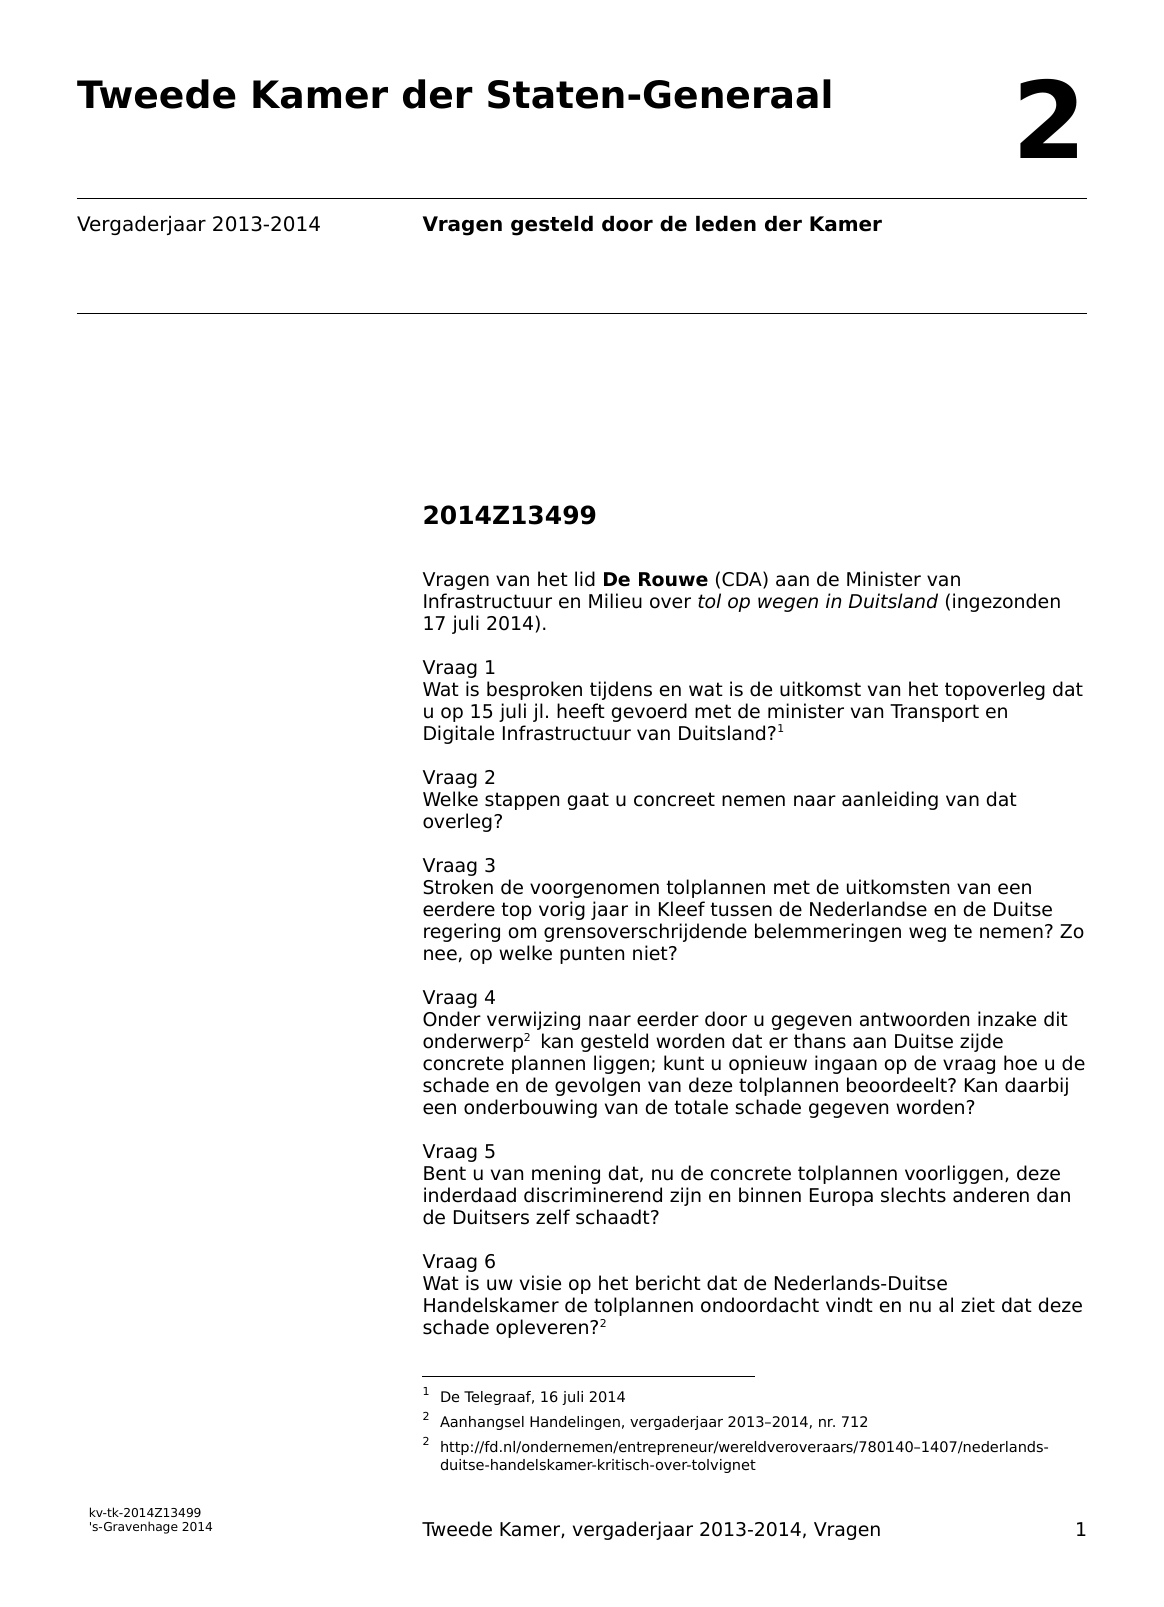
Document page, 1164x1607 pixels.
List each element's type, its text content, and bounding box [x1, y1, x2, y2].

text Vragen van het lid De Rouwe (CDA) aan de Minister van Infrastructuur en Milieu over tol op wegen in Duitsland (ingezonden 17 juli 2014). [422, 569, 1087, 635]
text Vraag 1 [422, 657, 1087, 679]
text Welke stappen gaat u concreet nemen naar aanleiding van dat overleg? [422, 789, 1087, 833]
text Bent u van mening dat, nu de concrete tolplannen voorliggen, deze inderdaad discriminerend zijn en binnen Europa slechts anderen dan de Duitsers zelf schaadt? [422, 1163, 1087, 1229]
text Wat is besproken tijdens en wat is de uitkomst van het topoverleg dat u op 15 juli jl. heeft gevoerd met de minister van Transport en Digitale Infrastructuur van Duitsland? [422, 679, 1087, 745]
table_cell Vragen gesteld door de leden der Kamer [422, 199, 1087, 313]
table_header Tweede Kamer der Staten-Generaal [77, 59, 886, 198]
text Onder verwijzing naar eerder door u gegeven antwoorden inzake dit onderwerp kan gesteld worden dat er thans aan Duitse zijde concrete plannen liggen; kunt u opnieuw ingaan op de vraag hoe u de schade en de gevolgen van deze tolplannen beoordeelt? Kan daarbij een onderbouwing van de totale schade gegeven worden? [422, 1009, 1087, 1119]
table_cell Vergaderjaar 2013-2014 [77, 199, 422, 313]
text Aanhangsel Handelingen, vergaderjaar 2013–2014, nr. 712 [422, 1410, 1087, 1432]
text Vraag 4 [422, 987, 1087, 1009]
text Wat is uw visie op het bericht dat de Nederlands-Duitse Handelskamer de tolplannen ondoordacht vindt en nu al ziet dat deze schade opleveren? [422, 1273, 1087, 1339]
text Vraag 2 [422, 767, 1087, 789]
text 's-Gravenhage 2014 [88, 1520, 323, 1534]
text kv-tk-2014Z13499 [88, 1506, 323, 1520]
text 2014Z13499 [422, 501, 1087, 531]
text Vraag 3 [422, 855, 1087, 877]
text Vraag 6 [422, 1251, 1087, 1273]
text http://fd.nl/ondernemen/entrepreneur/wereldveroveraars/780140–1407/nederlands-duitse-handelskamer-kritisch-over-tolvignet [422, 1435, 1087, 1474]
text De Telegraaf, 16 juli 2014 [422, 1385, 1087, 1407]
text Stroken de voorgenomen tolplannen met de uitkomsten van een eerdere top vorig jaar in Kleef tussen de Nederlandse en de Duitse regering om grensoverschrijdende belemmeringen weg te nemen? Zo nee, op welke punten niet? [422, 877, 1087, 965]
table_header 2 [886, 59, 1087, 198]
text Vraag 5 [422, 1141, 1087, 1163]
